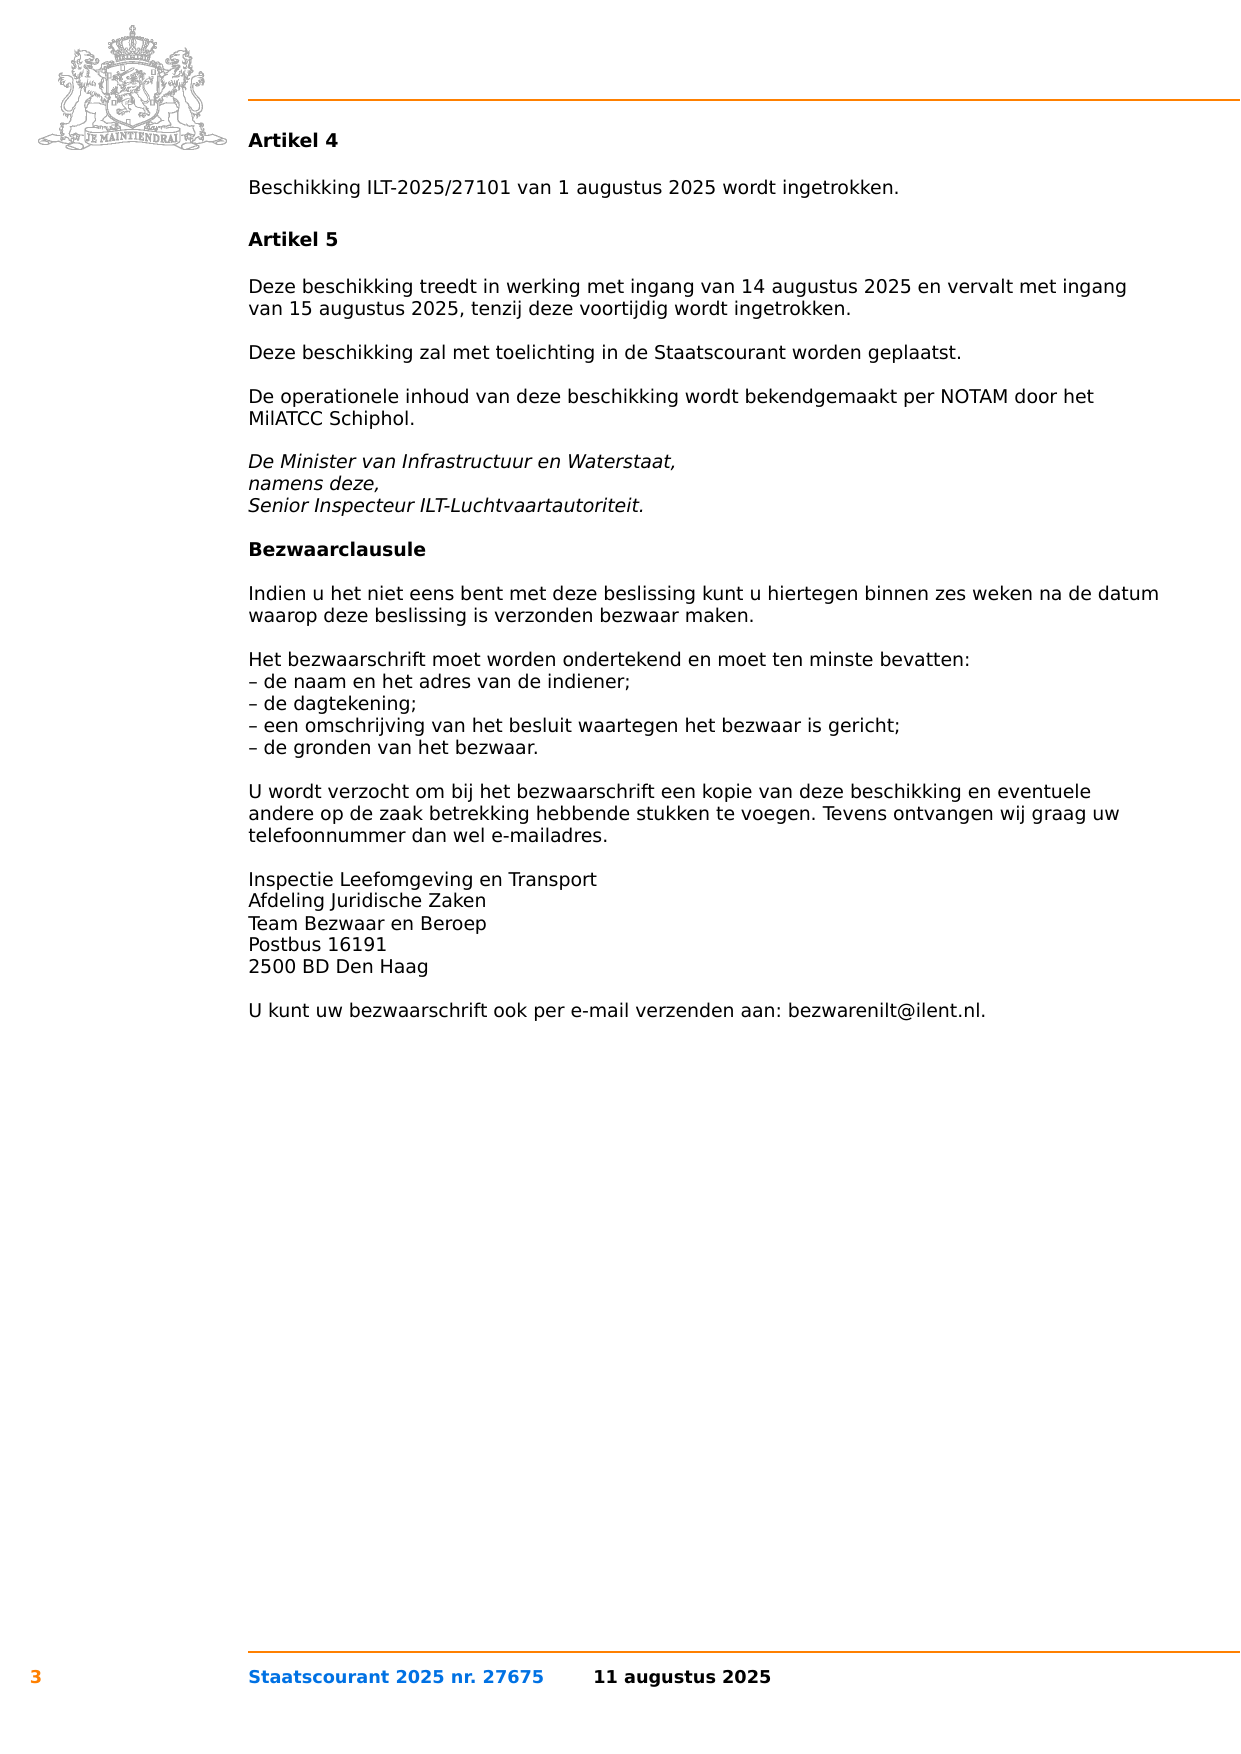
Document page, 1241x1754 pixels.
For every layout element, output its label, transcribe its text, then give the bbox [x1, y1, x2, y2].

text Deze beschikking zal met toelichting in de Staatscourant worden geplaatst. [248, 342, 1163, 364]
text – een omschrijving van het besluit waartegen het bezwaar is gericht; [248, 715, 1163, 737]
text Het bezwaarschrift moet worden ondertekend en moet ten minste bevatten: [248, 649, 1163, 671]
text De Minister van Infrastructuur en Waterstaat, namens deze, Senior Inspecteur ILT-Luchtvaartautoriteit. [248, 451, 1163, 517]
text Beschikking ILT-2025/27101 van 1 augustus 2025 wordt ingetrokken. [248, 177, 1163, 199]
subtitle Artikel 5 [248, 229, 1163, 251]
text Deze beschikking treedt in werking met ingang van 14 augustus 2025 en vervalt met ingang van 15 augustus 2025, tenzij deze voortijdig wordt ingetrokken. [248, 276, 1163, 320]
text Inspectie Leefomgeving en Transport [248, 868, 1163, 890]
text Team Bezwaar en Beroep [248, 912, 1163, 934]
text Postbus 16191 [248, 934, 1163, 956]
text U kunt uw bezwaarschrift ook per e-mail verzenden aan: bezwarenilt@ilent.nl. [248, 1000, 1163, 1022]
text – de gronden van het bezwaar. [248, 737, 1163, 759]
text U wordt verzocht om bij het bezwaarschrift een kopie van deze beschikking en eventuele andere op de zaak betrekking hebbende stukken te voegen. Tevens ontvangen wij graag uw telefoonnummer dan wel e-mailadres. [248, 781, 1163, 847]
picture [38, 25, 227, 150]
text Bezwaarclausule [248, 539, 1163, 561]
subtitle Artikel 4 [248, 130, 1163, 152]
text – de naam en het adres van de indiener; [248, 671, 1163, 693]
text Indien u het niet eens bent met deze beslissing kunt u hiertegen binnen zes weken na de datum waarop deze beslissing is verzonden bezwaar maken. [248, 583, 1163, 627]
text 2500 BD Den Haag [248, 956, 1163, 978]
text De operationele inhoud van deze beschikking wordt bekendgemaakt per NOTAM door het MilATCC Schiphol. [248, 386, 1163, 429]
text Afdeling Juridische Zaken [248, 890, 1163, 912]
text – de dagtekening; [248, 693, 1163, 715]
